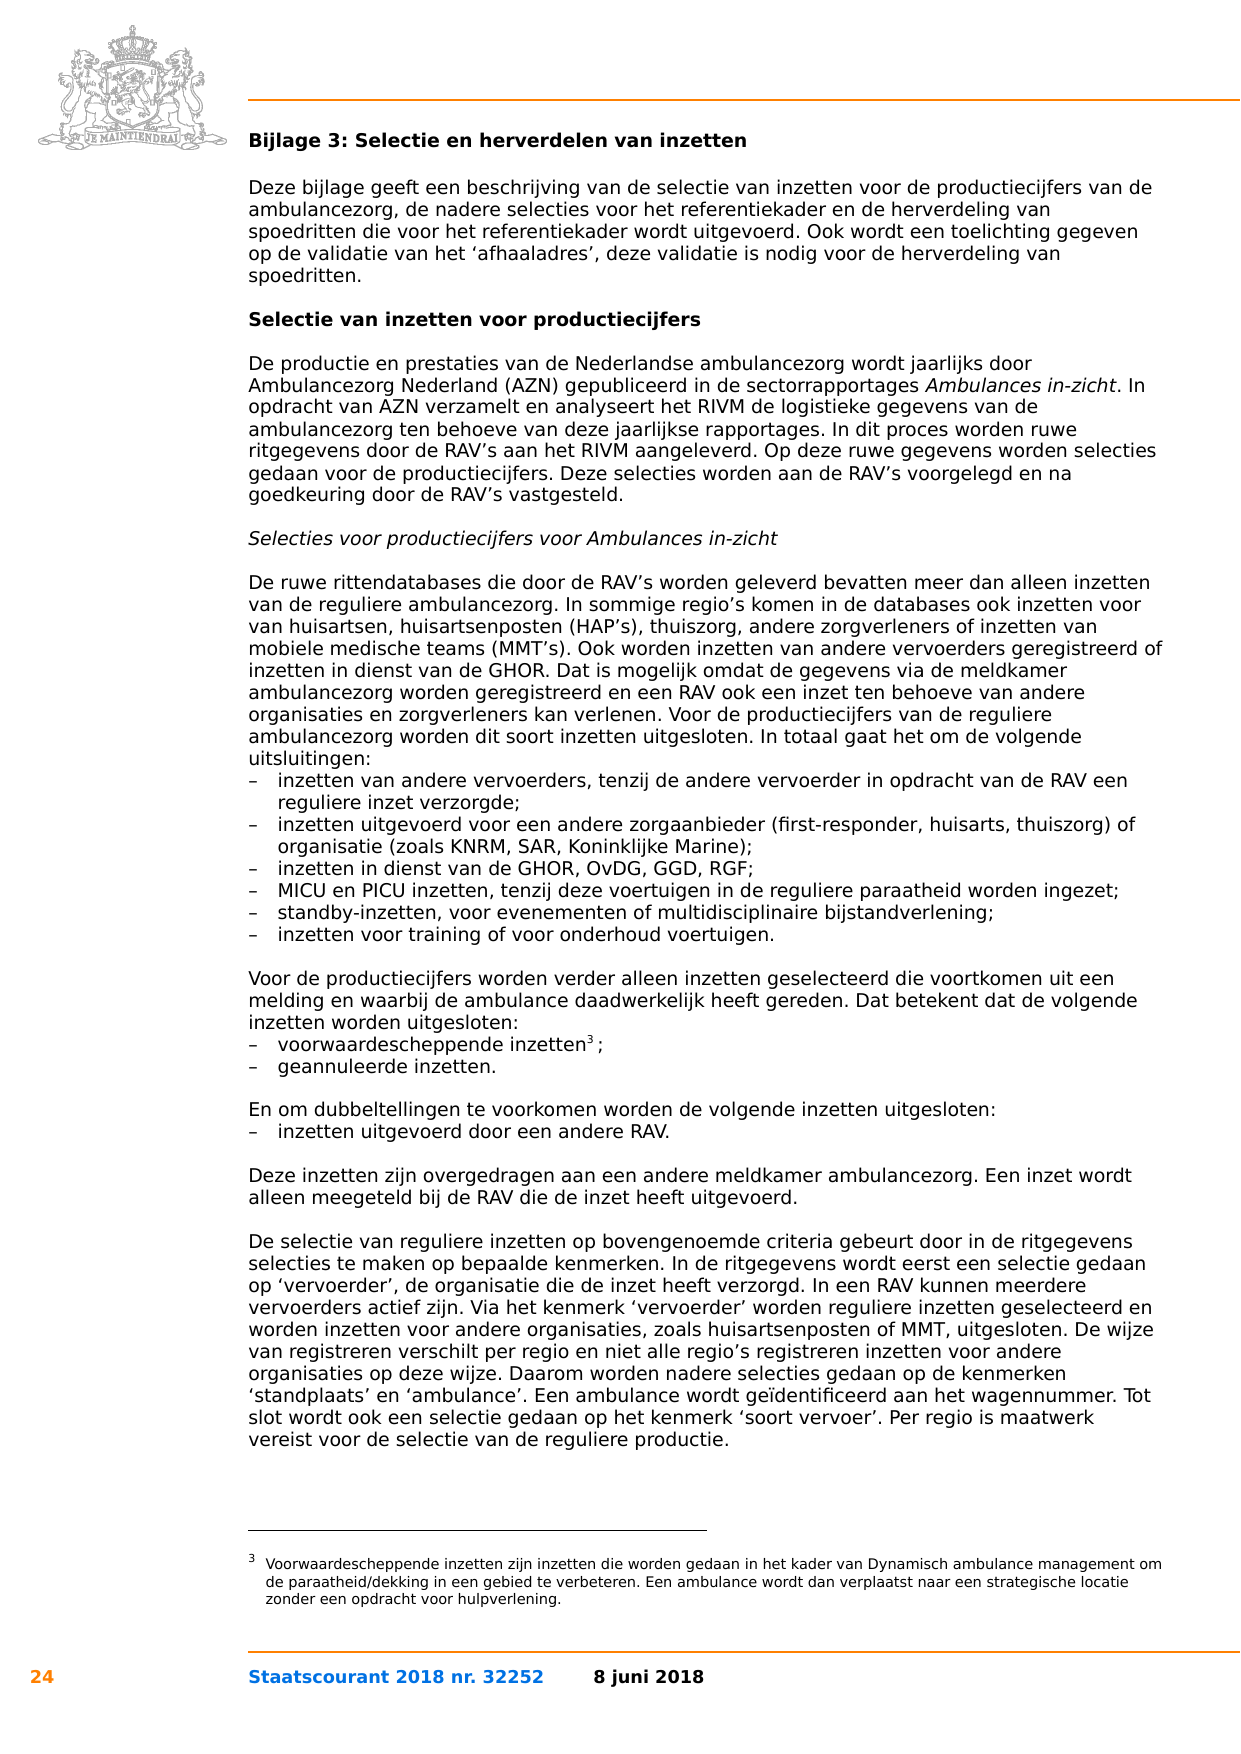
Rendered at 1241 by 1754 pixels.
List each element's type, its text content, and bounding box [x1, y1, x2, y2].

text Deze bijlage geeft een beschrijving van de selectie van inzetten voor de productiecijfers van de ambulancezorg, de nadere selecties voor het referentiekader en de herverdeling van spoedritten die voor het referentiekader wordt uitgevoerd. Ook wordt een toelichting gegeven op de validatie van het ‘afhaaladres’, deze validatie is nodig voor de herverdeling van spoedritten. [248, 177, 1163, 287]
subtitle Bijlage 3: Selectie en herverdelen van inzetten [248, 130, 1163, 152]
text Voor de productiecijfers worden verder alleen inzetten geselecteerd die voortkomen uit een melding en waarbij de ambulance daadwerkelijk heeft gereden. Dat betekent dat de volgende inzetten worden uitgesloten: [248, 968, 1163, 1033]
text – standby-inzetten, voor evenementen of multidisciplinaire bijstandverlening; [248, 902, 1163, 924]
text – inzetten van andere vervoerders, tenzij de andere vervoerder in opdracht van de RAV een reguliere inzet verzorgde; [248, 770, 1163, 814]
text – inzetten uitgevoerd door een andere RAV. [248, 1121, 1163, 1143]
text – voorwaardescheppende inzetten; [248, 1033, 1163, 1056]
text De productie en prestaties van de Nederlandse ambulancezorg wordt jaarlijks door Ambulancezorg Nederland (AZN) gepubliceerd in de sectorrapportages Ambulances in-zicht. In opdracht van AZN verzamelt en analyseert het RIVM de logistieke gegevens van de ambulancezorg ten behoeve van deze jaarlijkse rapportages. In dit proces worden ruwe ritgegevens door de RAV’s aan het RIVM aangeleverd. Op deze ruwe gegevens worden selecties gedaan voor de productiecijfers. Deze selecties worden aan de RAV’s voorgelegd en na goedkeuring door de RAV’s vastgesteld. [248, 352, 1163, 506]
text Deze inzetten zijn overgedragen aan een andere meldkamer ambulancezorg. Een inzet wordt alleen meegeteld bij de RAV die de inzet heeft uitgevoerd. [248, 1165, 1163, 1209]
text En om dubbeltellingen te voorkomen worden de volgende inzetten uitgesloten: [248, 1099, 1163, 1121]
text – MICU en PICU inzetten, tenzij deze voertuigen in de reguliere paraatheid worden ingezet; [248, 880, 1163, 902]
picture [38, 25, 227, 150]
text – inzetten in dienst van de GHOR, OvDG, GGD, RGF; [248, 858, 1163, 880]
text De ruwe rittendatabases die door de RAV’s worden geleverd bevatten meer dan alleen inzetten van de reguliere ambulancezorg. In sommige regio’s komen in de databases ook inzetten voor van huisartsen, huisartsenposten (HAP’s), thuiszorg, andere zorgverleners of inzetten van mobiele medische teams (MMT’s). Ook worden inzetten van andere vervoerders geregistreerd of inzetten in dienst van de GHOR. Dat is mogelijk omdat de gegevens via de meldkamer ambulancezorg worden geregistreerd en een RAV ook een inzet ten behoeve van andere organisaties en zorgverleners kan verlenen. Voor de productiecijfers van de reguliere ambulancezorg worden dit soort inzetten uitgesloten. In totaal gaat het om de volgende uitsluitingen: [248, 572, 1163, 770]
subtitle Selecties voor productiecijfers voor Ambulances in-zicht [248, 528, 1163, 550]
text – geannuleerde inzetten. [248, 1056, 1163, 1077]
text – inzetten voor training of voor onderhoud voertuigen. [248, 924, 1163, 946]
text – inzetten uitgevoerd voor een andere zorgaanbieder (first-responder, huisarts, thuiszorg) of organisatie (zoals KNRM, SAR, Koninklijke Marine); [248, 814, 1163, 858]
text De selectie van reguliere inzetten op bovengenoemde criteria gebeurt door in de ritgegevens selecties te maken op bepaalde kenmerken. In de ritgegevens wordt eerst een selectie gedaan op ‘vervoerder’, de organisatie die de inzet heeft verzorgd. In een RAV kunnen meerdere vervoerders actief zijn. Via het kenmerk ‘vervoerder’ worden reguliere inzetten geselecteerd en worden inzetten voor andere organisaties, zoals huisartsenposten of MMT, uitgesloten. De wijze van registreren verschilt per regio en niet alle regio’s registreren inzetten voor andere organisaties op deze wijze. Daarom worden nadere selecties gedaan op de kenmerken ‘standplaats’ en ‘ambulance’. Een ambulance wordt geïdentificeerd aan het wagennummer. Tot slot wordt ook een selectie gedaan op het kenmerk ‘soort vervoer’. Per regio is maatwerk vereist voor de selectie van de reguliere productie. [248, 1231, 1163, 1451]
subtitle Selectie van inzetten voor productiecijfers [248, 309, 1163, 331]
text Voorwaardescheppende inzetten zijn inzetten die worden gedaan in het kader van Dynamisch ambulance management om de paraatheid/dekking in een gebied te verbeteren. Een ambulance wordt dan verplaatst naar een strategische locatie zonder een opdracht voor hulpverlening. [248, 1552, 1163, 1608]
